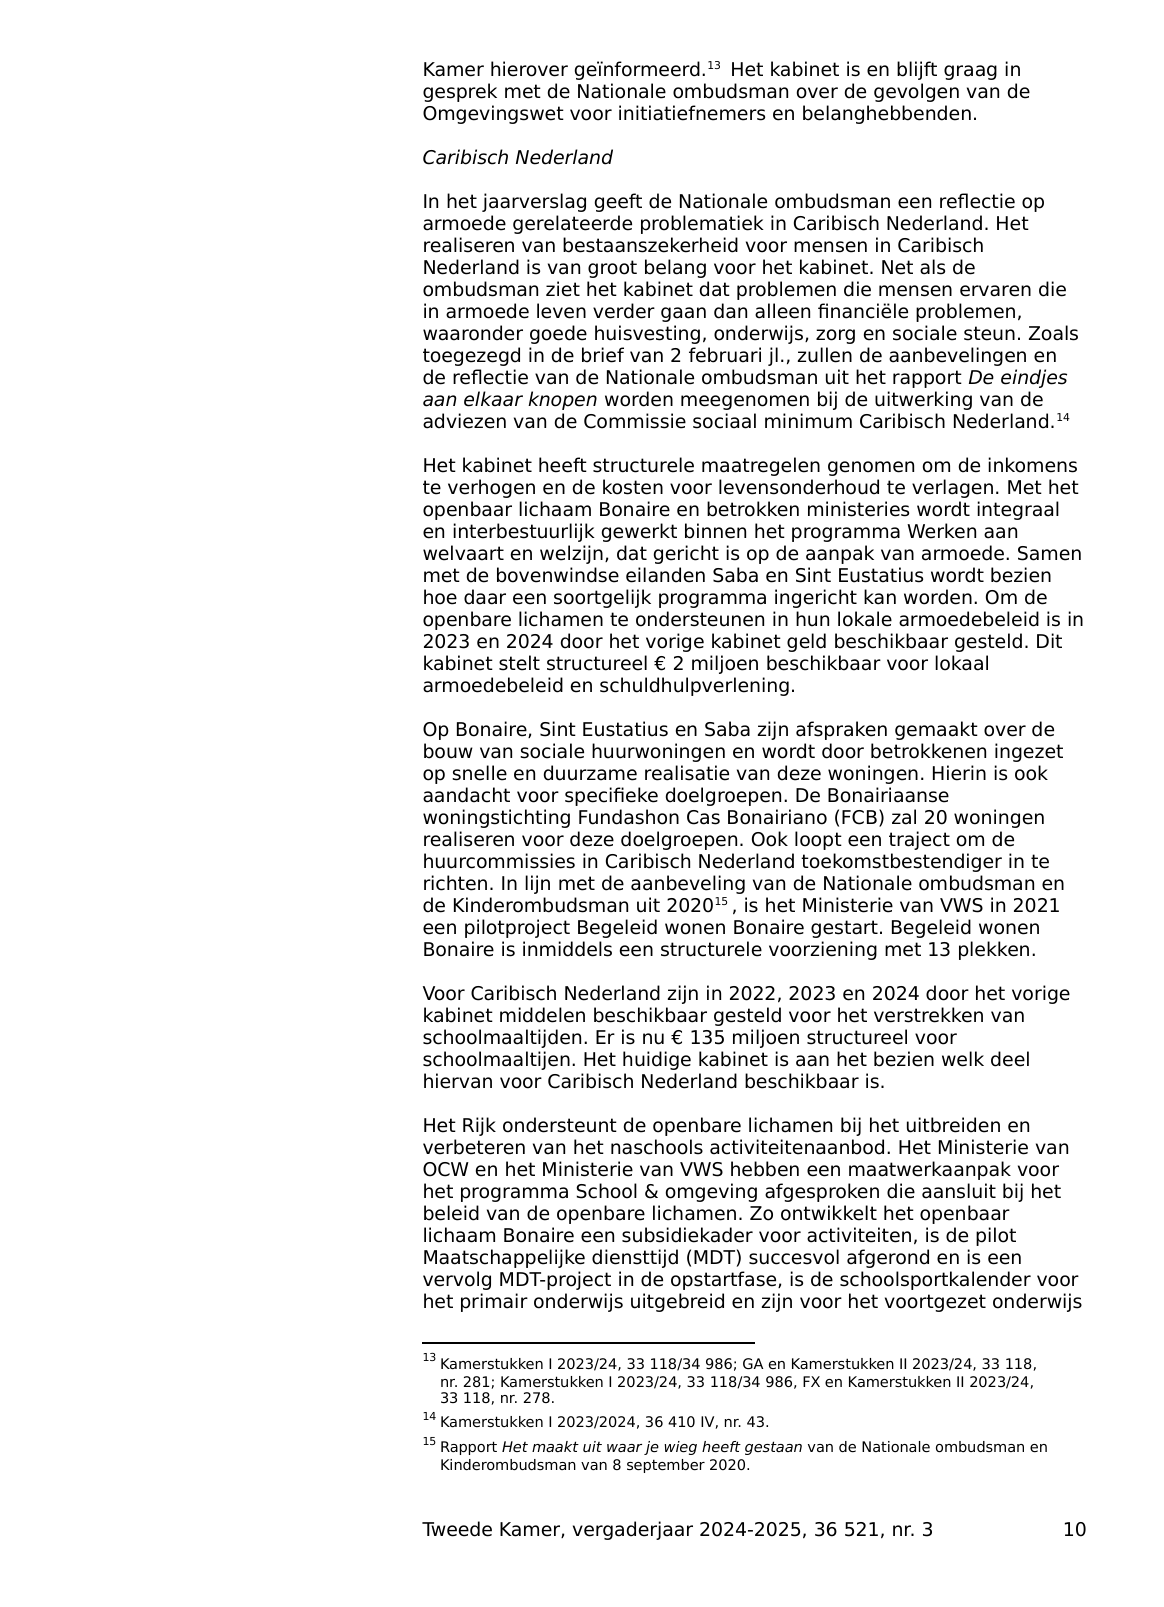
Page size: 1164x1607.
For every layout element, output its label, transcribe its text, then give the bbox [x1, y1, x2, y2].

subtitle Caribisch Nederland [422, 147, 1087, 169]
text Het kabinet heeft structurele maatregelen genomen om de inkomens te verhogen en de kosten voor levensonderhoud te verlagen. Met het openbaar lichaam Bonaire en betrokken ministeries wordt integraal en interbestuurlijk gewerkt binnen het programma Werken aan welvaart en welzijn, dat gericht is op de aanpak van armoede. Samen met de bovenwindse eilanden Saba en Sint Eustatius wordt bezien hoe daar een soortgelijk programma ingericht kan worden. Om de openbare lichamen te ondersteunen in hun lokale armoedebeleid is in 2023 en 2024 door het vorige kabinet geld beschikbaar gesteld. Dit kabinet stelt structureel € 2 miljoen beschikbaar voor lokaal armoedebeleid en schuldhulpverlening. [422, 455, 1087, 697]
text Kamerstukken I 2023/24, 33 118/34 986; GA en Kamerstukken II 2023/24, 33 118, nr. 281; Kamerstukken I 2023/24, 33 118/34 986, FX en Kamerstukken II 2023/24, 33 118, nr. 278. [422, 1352, 1087, 1407]
text Rapport Het maakt uit waar je wieg heeft gestaan van de Nationale ombudsman en Kinderombudsman van 8 september 2020. [422, 1435, 1087, 1474]
text Kamerstukken I 2023/2024, 36 410 IV, nr. 43. [422, 1410, 1087, 1432]
text Het Rijk ondersteunt de openbare lichamen bij het uitbreiden en verbeteren van het naschools activiteitenaanbod. Het Ministerie van OCW en het Ministerie van VWS hebben een maatwerkaanpak voor het programma School & omgeving afgesproken die aansluit bij het beleid van de openbare lichamen. Zo ontwikkelt het openbaar lichaam Bonaire een subsidiekader voor activiteiten, is de pilot Maatschappelijke diensttijd (MDT) succesvol afgerond en is een vervolg MDT-project in de opstartfase, is de schoolsportkalender voor het primair onderwijs uitgebreid en zijn voor het voortgezet onderwijs [422, 1115, 1087, 1313]
text Voor Caribisch Nederland zijn in 2022, 2023 en 2024 door het vorige kabinet middelen beschikbaar gesteld voor het verstrekken van schoolmaaltijden. Er is nu € 135 miljoen structureel voor schoolmaaltijen. Het huidige kabinet is aan het bezien welk deel hiervan voor Caribisch Nederland beschikbaar is. [422, 983, 1087, 1093]
text Op Bonaire, Sint Eustatius en Saba zijn afspraken gemaakt over de bouw van sociale huurwoningen en wordt door betrokkenen ingezet op snelle en duurzame realisatie van deze woningen. Hierin is ook aandacht voor specifieke doelgroepen. De Bonairiaanse woningstichting Fundashon Cas Bonairiano (FCB) zal 20 woningen realiseren voor deze doelgroepen. Ook loopt een traject om de huurcommissies in Caribisch Nederland toekomstbestendiger in te richten. In lijn met de aanbeveling van de Nationale ombudsman en de Kinderombudsman uit 2020, is het Ministerie van VWS in 2021 een pilotproject Begeleid wonen Bonaire gestart. Begeleid wonen Bonaire is inmiddels een structurele voorziening met 13 plekken. [422, 719, 1087, 961]
text In het jaarverslag geeft de Nationale ombudsman een reflectie op armoede gerelateerde problematiek in Caribisch Nederland. Het realiseren van bestaanszekerheid voor mensen in Caribisch Nederland is van groot belang voor het kabinet. Net als de ombudsman ziet het kabinet dat problemen die mensen ervaren die in armoede leven verder gaan dan alleen financiële problemen, waaronder goede huisvesting, onderwijs, zorg en sociale steun. Zoals toegezegd in de brief van 2 februari jl., zullen de aanbevelingen en de reflectie van de Nationale ombudsman uit het rapport De eindjes aan elkaar knopen worden meegenomen bij de uitwerking van de adviezen van de Commissie sociaal minimum Caribisch Nederland. [422, 191, 1087, 433]
text Kamer hierover geïnformeerd. Het kabinet is en blijft graag in gesprek met de Nationale ombudsman over de gevolgen van de Omgevingswet voor initiatiefnemers en belanghebbenden. [422, 59, 1087, 125]
